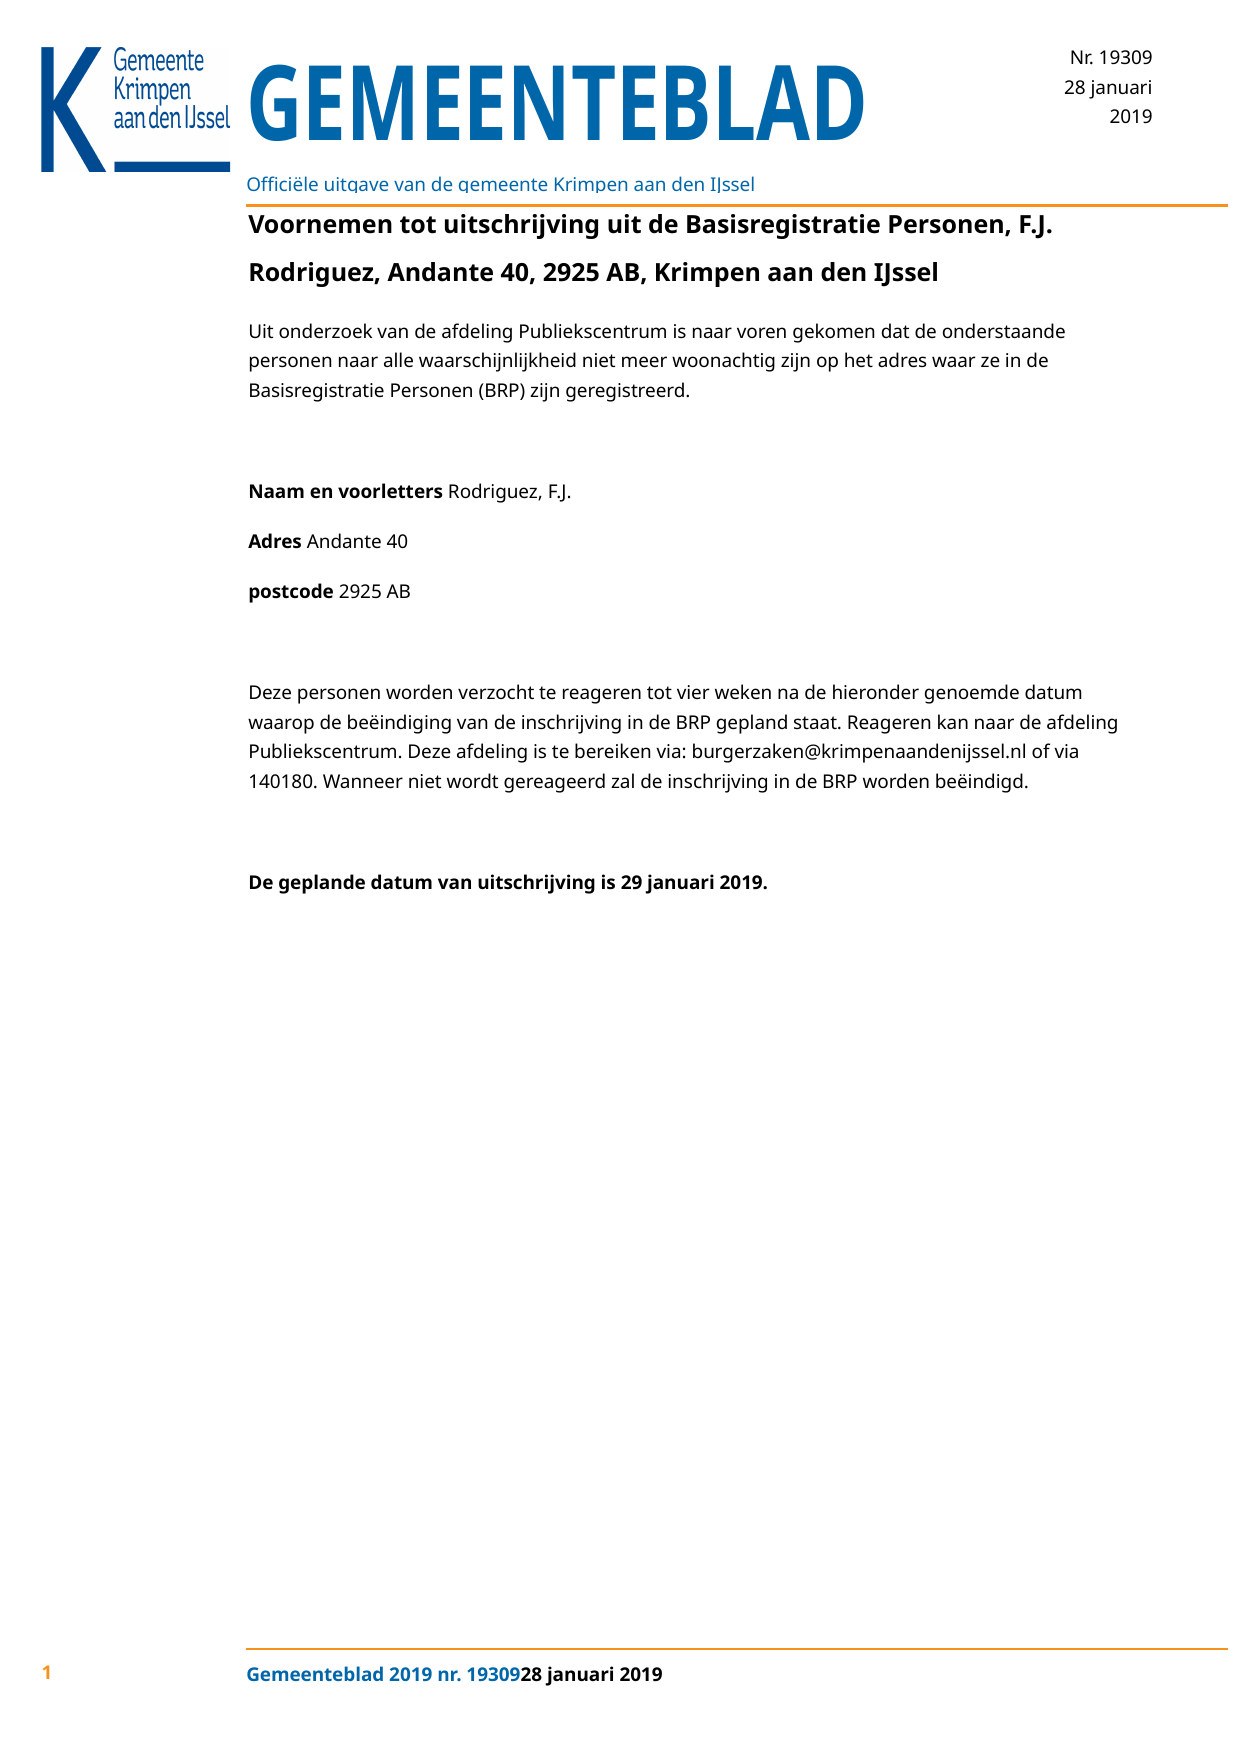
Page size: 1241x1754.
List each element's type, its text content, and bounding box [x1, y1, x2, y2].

text Naam en voorletters Rodriguez, F.J. [248, 478, 1152, 504]
picture [41, 47, 231, 172]
text Uit onderzoek van de afdeling Publiekscentrum is naar voren gekomen dat de onderstaande personen naar alle waarschijnlijkheid niet meer woonachtig zijn op het adres waar ze in de Basisregistratie Personen (BRP) zijn geregistreerd. [248, 318, 1152, 403]
text Deze personen worden verzocht te reageren tot vier weken na de hieronder genoemde datum waarop de beëindiging van de inschrijving in de BRP gepland staat. Reageren kan naar de afdeling Publiekscentrum. Deze afdeling is te bereiken via: burgerzaken@krimpenaandenijssel.nl of via 140180. Wanneer niet wordt gereageerd zal de inschrijving in de BRP worden beëindigd. [248, 679, 1152, 794]
text Adres Andante 40 [248, 528, 1152, 554]
text postcode 2925 AB [248, 579, 1152, 604]
text De geplande datum van uitschrijving is 29 januari 2019. [248, 869, 1152, 895]
text Voornemen tot uitschrijving uit de Basisregistratie Personen, F.J. Rodriguez, Andante 40, 2925 AB, Krimpen aan den IJssel [248, 207, 1152, 288]
